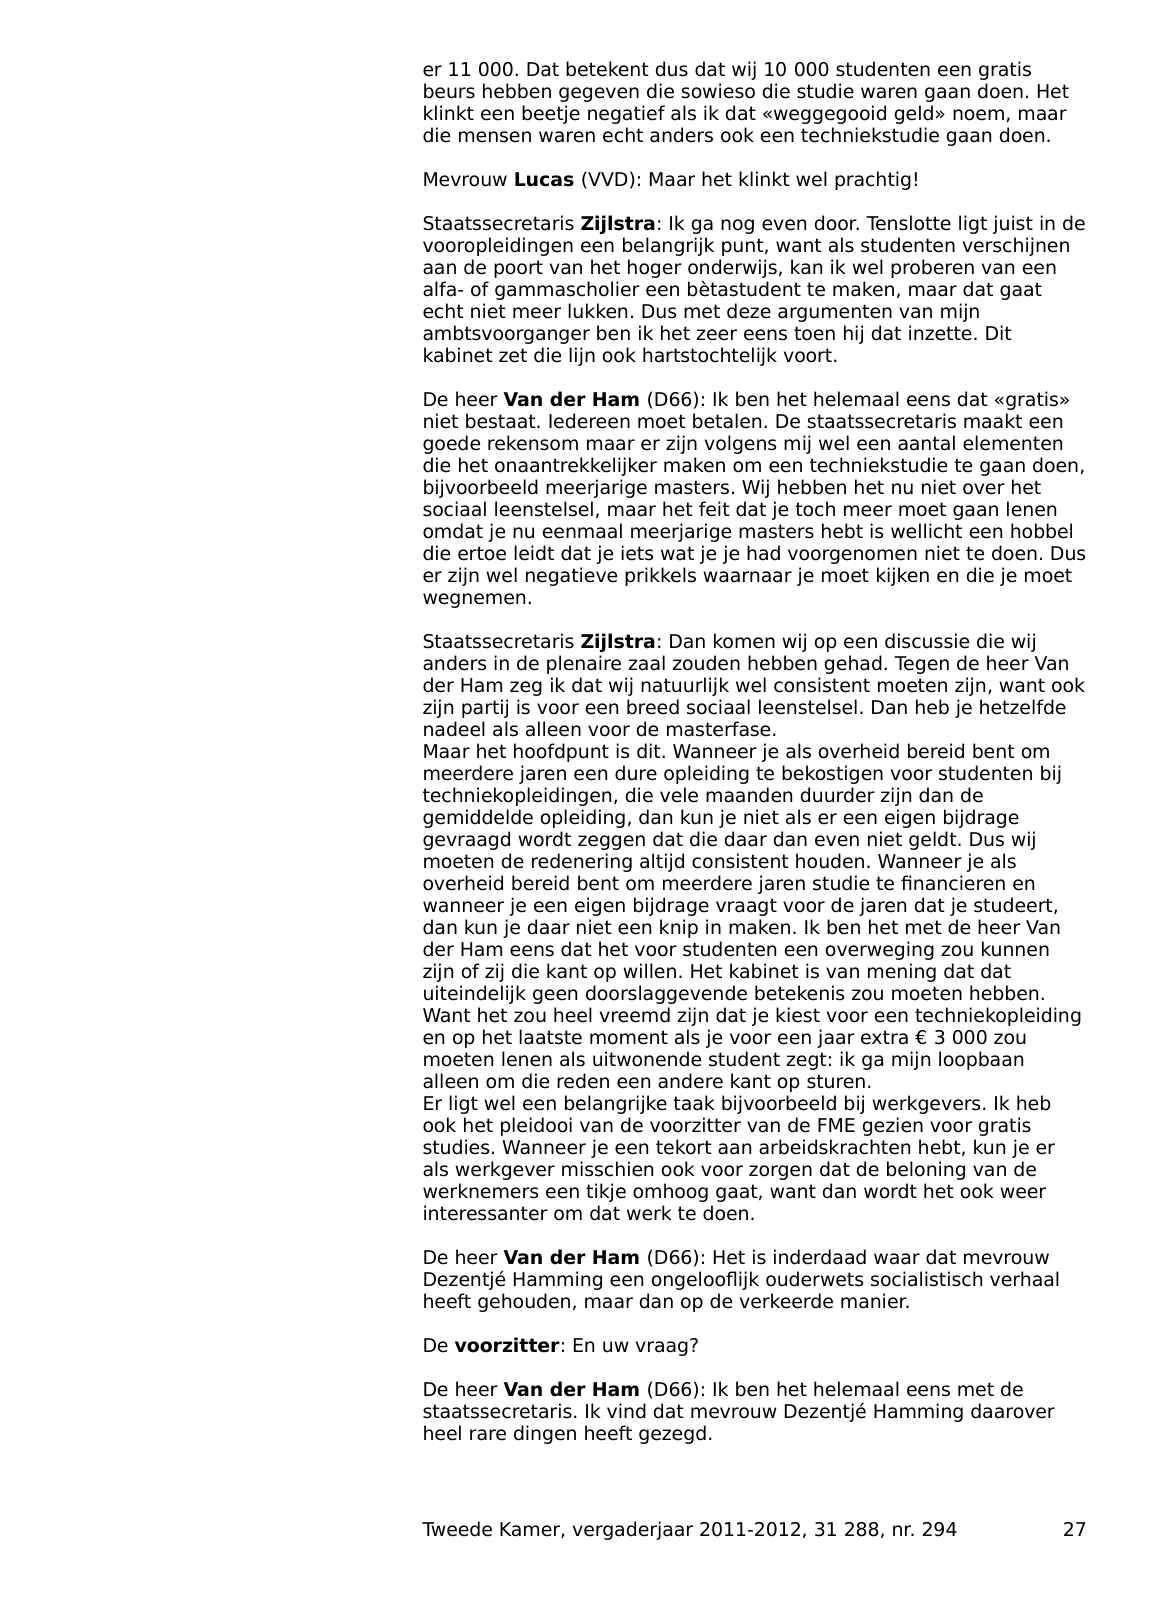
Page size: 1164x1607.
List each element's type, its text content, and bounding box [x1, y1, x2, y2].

text Maar het hoofdpunt is dit. Wanneer je als overheid bereid bent om meerdere jaren een dure opleiding te bekostigen voor studenten bij techniekopleidingen, die vele maanden duurder zijn dan de gemiddelde opleiding, dan kun je niet als er een eigen bijdrage gevraagd wordt zeggen dat die daar dan even niet geldt. Dus wij moeten de redenering altijd consistent houden. Wanneer je als overheid bereid bent om meerdere jaren studie te financieren en wanneer je een eigen bijdrage vraagt voor de jaren dat je studeert, dan kun je daar niet een knip in maken. Ik ben het met de heer Van der Ham eens dat het voor studenten een overweging zou kunnen zijn of zij die kant op willen. Het kabinet is van mening dat dat uiteindelijk geen doorslaggevende betekenis zou moeten hebben. Want het zou heel vreemd zijn dat je kiest voor een techniekopleiding en op het laatste moment als je voor een jaar extra € 3 000 zou moeten lenen als uitwonende student zegt: ik ga mijn loopbaan alleen om die reden een andere kant op sturen. [422, 741, 1087, 1093]
text De heer Van der Ham (D66): Ik ben het helemaal eens met de staatssecretaris. Ik vind dat mevrouw Dezentjé Hamming daarover heel rare dingen heeft gezegd. [422, 1379, 1087, 1445]
text Er ligt wel een belangrijke taak bijvoorbeeld bij werkgevers. Ik heb ook het pleidooi van de voorzitter van de FME gezien voor gratis studies. Wanneer je een tekort aan arbeidskrachten hebt, kun je er als werkgever misschien ook voor zorgen dat de beloning van de werknemers een tikje omhoog gaat, want dan wordt het ook weer interessanter om dat werk te doen. [422, 1093, 1087, 1225]
text De heer Van der Ham (D66): Het is inderdaad waar dat mevrouw Dezentjé Hamming een ongelooflijk ouderwets socialistisch verhaal heeft gehouden, maar dan op de verkeerde manier. [422, 1247, 1087, 1313]
text Staatssecretaris Zijlstra: Dan komen wij op een discussie die wij anders in de plenaire zaal zouden hebben gehad. Tegen de heer Van der Ham zeg ik dat wij natuurlijk wel consistent moeten zijn, want ook zijn partij is voor een breed sociaal leenstelsel. Dan heb je hetzelfde nadeel als alleen voor de masterfase. [422, 631, 1087, 741]
text De voorzitter: En uw vraag? [422, 1335, 1087, 1357]
text er 11 000. Dat betekent dus dat wij 10 000 studenten een gratis beurs hebben gegeven die sowieso die studie waren gaan doen. Het klinkt een beetje negatief als ik dat «weggegooid geld» noem, maar die mensen waren echt anders ook een techniekstudie gaan doen. [422, 59, 1087, 147]
text De heer Van der Ham (D66): Ik ben het helemaal eens dat «gratis» niet bestaat. Iedereen moet betalen. De staatssecretaris maakt een goede rekensom maar er zijn volgens mij wel een aantal elementen die het onaantrekkelijker maken om een techniekstudie te gaan doen, bijvoorbeeld meerjarige masters. Wij hebben het nu niet over het sociaal leenstelsel, maar het feit dat je toch meer moet gaan lenen omdat je nu eenmaal meerjarige masters hebt is wellicht een hobbel die ertoe leidt dat je iets wat je je had voorgenomen niet te doen. Dus er zijn wel negatieve prikkels waarnaar je moet kijken en die je moet wegnemen. [422, 389, 1087, 609]
text Staatssecretaris Zijlstra: Ik ga nog even door. Tenslotte ligt juist in de vooropleidingen een belangrijk punt, want als studenten verschijnen aan de poort van het hoger onderwijs, kan ik wel proberen van een alfa- of gammascholier een bètastudent te maken, maar dat gaat echt niet meer lukken. Dus met deze argumenten van mijn ambtsvoorganger ben ik het zeer eens toen hij dat inzette. Dit kabinet zet die lijn ook hartstochtelijk voort. [422, 213, 1087, 367]
text Mevrouw Lucas (VVD): Maar het klinkt wel prachtig! [422, 169, 1087, 191]
